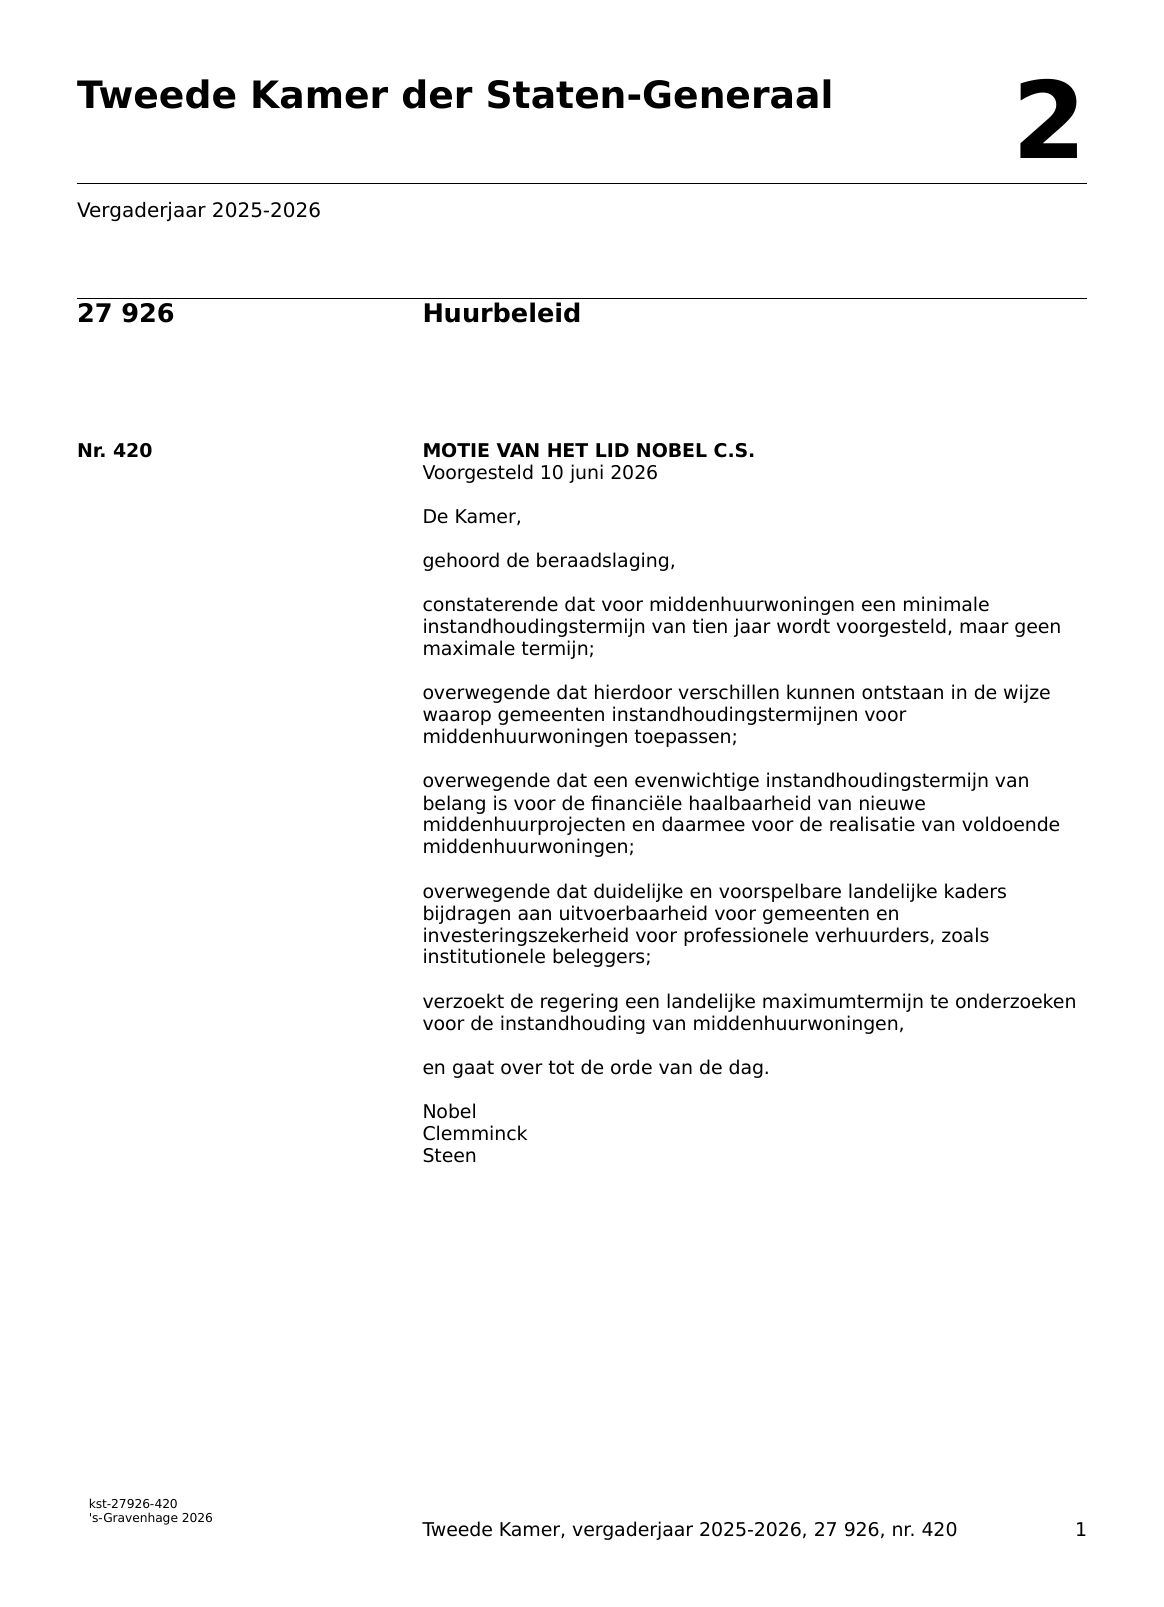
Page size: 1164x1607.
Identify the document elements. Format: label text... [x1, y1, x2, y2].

text 's-Gravenhage 2026 [88, 1511, 323, 1525]
table_header 2 [886, 59, 1087, 183]
text overwegende dat een evenwichtige instandhoudingstermijn van belang is voor de financiële haalbaarheid van nieuwe middenhuurprojecten en daarmee voor de realisatie van voldoende middenhuurwoningen; [422, 770, 1087, 858]
table_header Tweede Kamer der Staten-Generaal [77, 59, 886, 183]
text Nobel [422, 1101, 1087, 1123]
text De Kamer, [422, 506, 1087, 528]
text overwegende dat hierdoor verschillen kunnen ontstaan in de wijze waarop gemeenten instandhoudingstermijnen voor middenhuurwoningen toepassen; [422, 682, 1087, 748]
text constaterende dat voor middenhuurwoningen een minimale instandhoudingstermijn van tien jaar wordt voorgesteld, maar geen maximale termijn; [422, 594, 1087, 660]
text kst-27926-420 [88, 1497, 323, 1511]
table_cell Vergaderjaar 2025-2026 [77, 184, 1087, 298]
text verzoekt de regering een landelijke maximumtermijn te onderzoeken voor de instandhouding van middenhuurwoningen, [422, 991, 1087, 1034]
subtitle Nr. 420 MOTIE VAN HET LID NOBEL C.S. [77, 440, 1087, 462]
text overwegende dat duidelijke en voorspelbare landelijke kaders bijdragen aan uitvoerbaarheid voor gemeenten en investeringszekerheid voor professionele verhuurders, zoals institutionele beleggers; [422, 881, 1087, 968]
subtitle 27 926 Huurbeleid [77, 299, 1087, 329]
text Voorgesteld 10 juni 2026 [422, 462, 1087, 484]
text Steen [422, 1145, 1087, 1167]
text en gaat over tot de orde van de dag. [422, 1057, 1087, 1079]
text Clemminck [422, 1123, 1087, 1145]
text gehoord de beraadslaging, [422, 550, 1087, 572]
